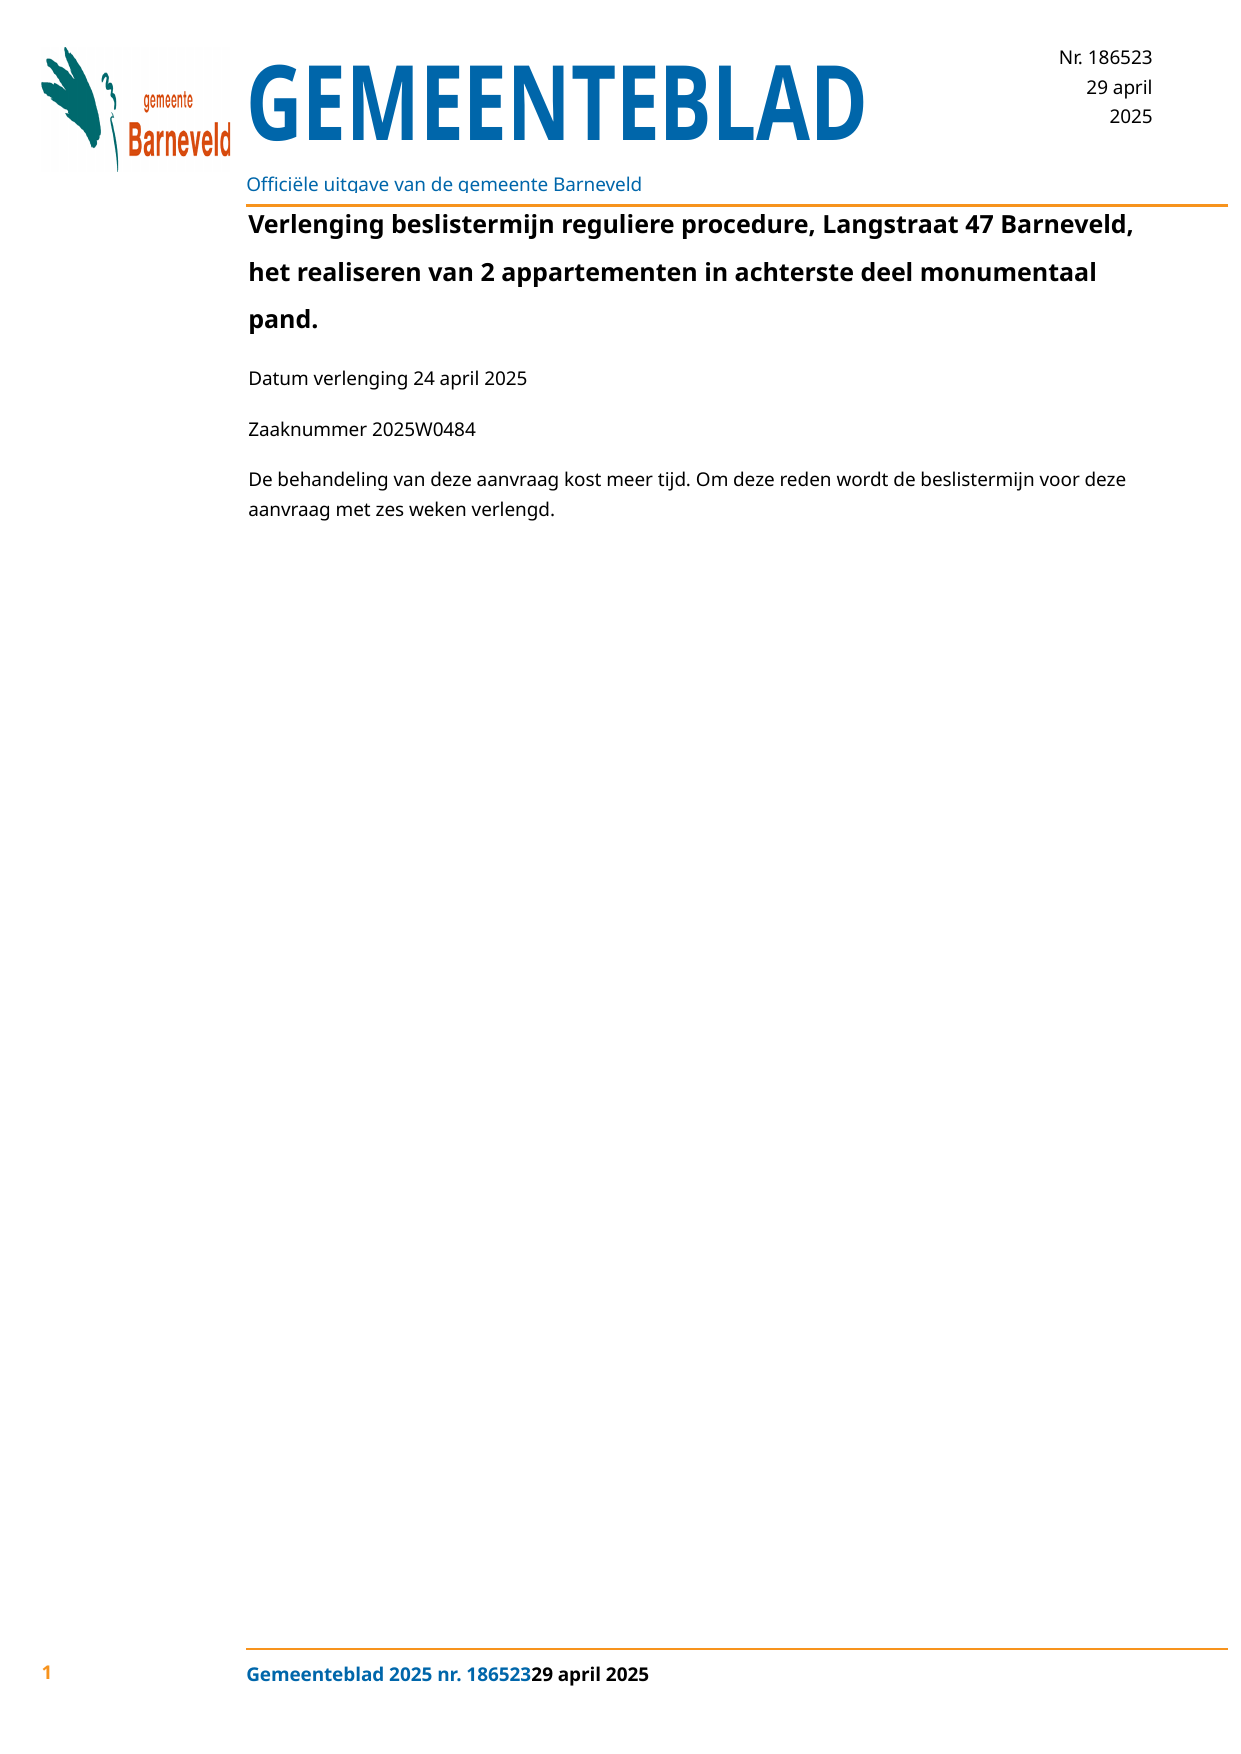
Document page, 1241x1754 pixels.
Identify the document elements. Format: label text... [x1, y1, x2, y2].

text Datum verlenging 24 april 2025 [248, 366, 1152, 391]
text Verlenging beslistermijn reguliere procedure, Langstraat 47 Barneveld, het realiseren van 2 appartementen in achterste deel monumentaal pand. [248, 207, 1152, 336]
text Zaaknummer 2025W0484 [248, 416, 1152, 442]
text De behandeling van deze aanvraag kost meer tijd. Om deze reden wordt de beslistermijn voor deze aanvraag met zes weken verlengd. [248, 466, 1152, 522]
picture [41, 47, 231, 172]
